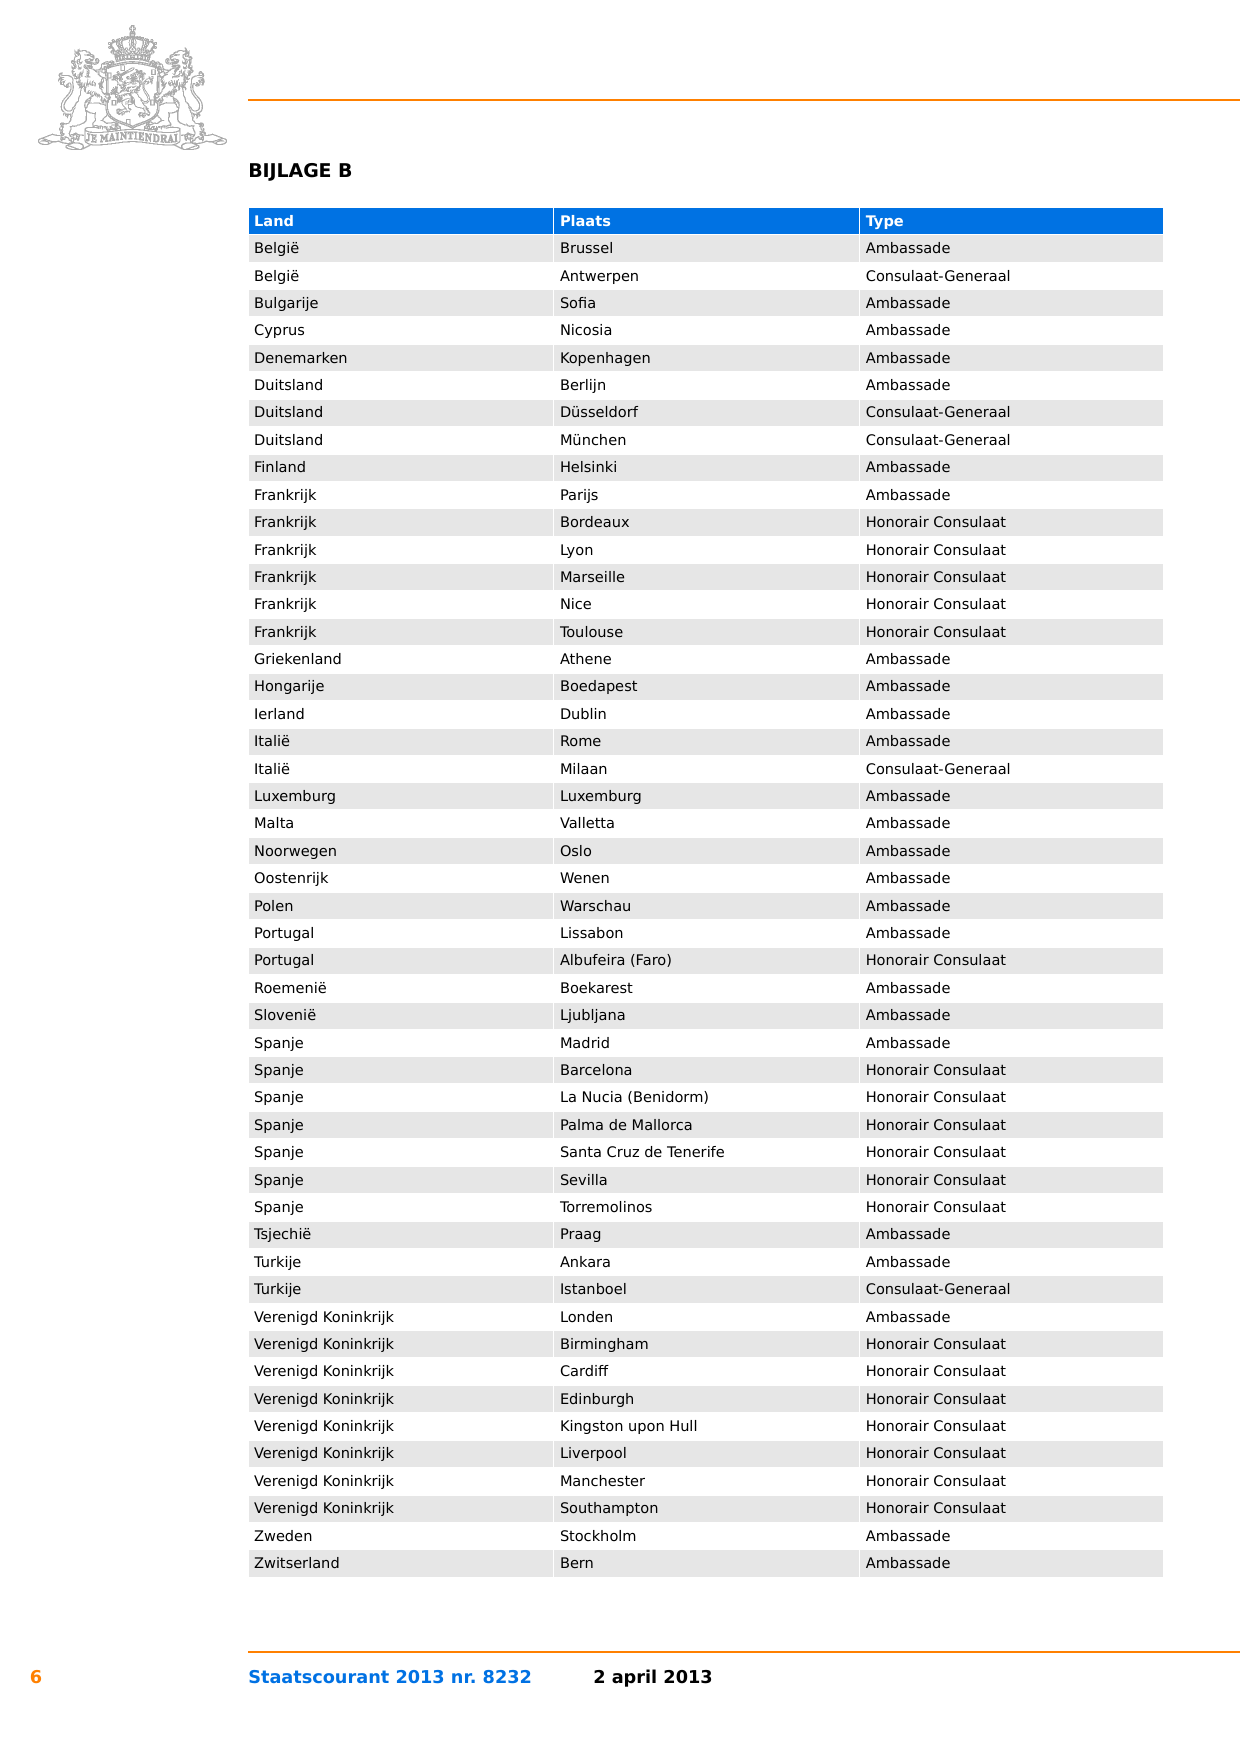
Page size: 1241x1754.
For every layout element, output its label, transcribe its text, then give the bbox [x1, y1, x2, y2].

table_cell Frankrijk [249, 619, 553, 645]
table_cell Praag [554, 1222, 859, 1248]
table_cell Southampton [554, 1496, 859, 1522]
table_cell Bulgarije [249, 290, 553, 316]
table_cell Ambassade [860, 1249, 1163, 1275]
table_cell Birmingham [554, 1331, 859, 1357]
table_cell Ambassade [860, 811, 1163, 837]
table_cell Zweden [249, 1523, 553, 1549]
table_cell Honorair Consulaat [860, 1441, 1163, 1467]
table_cell Consulaat-Generaal [860, 756, 1163, 782]
table_cell Cyprus [249, 318, 553, 344]
table_cell Finland [249, 455, 553, 481]
table_cell Frankrijk [249, 537, 553, 563]
table_cell Zwitserland [249, 1550, 553, 1577]
table_cell Denemarken [249, 345, 553, 371]
table_cell Bern [554, 1550, 859, 1577]
table_cell Honorair Consulaat [860, 619, 1163, 645]
table_cell Honorair Consulaat [860, 1359, 1163, 1385]
table_cell Slovenië [249, 1003, 553, 1029]
table_cell Helsinki [554, 455, 859, 481]
table_cell Ambassade [860, 920, 1163, 947]
table_cell Ambassade [860, 646, 1163, 673]
table_cell Noorwegen [249, 838, 553, 864]
table_cell Ambassade [860, 701, 1163, 727]
table_cell Spanje [249, 1057, 553, 1083]
table_cell Italië [249, 729, 553, 755]
table_cell Honorair Consulaat [860, 509, 1163, 536]
table_cell Spanje [249, 1194, 553, 1221]
table_cell Liverpool [554, 1441, 859, 1467]
table_cell Ambassade [860, 455, 1163, 481]
table_cell Antwerpen [554, 263, 859, 289]
table_cell Ambassade [860, 729, 1163, 755]
table_cell Ankara [554, 1249, 859, 1275]
table_cell Ambassade [860, 865, 1163, 892]
table_cell Honorair Consulaat [860, 537, 1163, 563]
table_cell Verenigd Koninkrijk [249, 1304, 553, 1330]
table_cell Ambassade [860, 372, 1163, 399]
table_cell Madrid [554, 1030, 859, 1056]
table_cell Portugal [249, 920, 553, 947]
table_cell Nice [554, 591, 859, 618]
table_cell Duitsland [249, 372, 553, 399]
table_cell Verenigd Koninkrijk [249, 1413, 553, 1440]
table_cell Ambassade [860, 318, 1163, 344]
picture [38, 25, 227, 150]
table_cell Milaan [554, 756, 859, 782]
table_cell Ambassade [860, 482, 1163, 508]
table_cell Düsseldorf [554, 400, 859, 426]
table_cell Sofia [554, 290, 859, 316]
table_cell Berlijn [554, 372, 859, 399]
table_cell Ambassade [860, 1222, 1163, 1248]
table_cell Marseille [554, 564, 859, 590]
table_cell Manchester [554, 1468, 859, 1494]
table_cell Edinburgh [554, 1386, 859, 1412]
table_cell België [249, 235, 553, 262]
table_cell Consulaat-Generaal [860, 400, 1163, 426]
table_cell Istanboel [554, 1276, 859, 1303]
table_header Plaats [554, 208, 859, 234]
table_cell Bordeaux [554, 509, 859, 536]
table_cell München [554, 427, 859, 453]
table_cell Honorair Consulaat [860, 1413, 1163, 1440]
table_cell Toulouse [554, 619, 859, 645]
table_cell Lyon [554, 537, 859, 563]
table_cell Honorair Consulaat [860, 1057, 1163, 1083]
table_cell Frankrijk [249, 482, 553, 508]
table_cell Spanje [249, 1139, 553, 1166]
table_cell Verenigd Koninkrijk [249, 1359, 553, 1385]
table_cell Hongarije [249, 674, 553, 700]
table_cell Lissabon [554, 920, 859, 947]
table_cell Portugal [249, 948, 553, 974]
table_cell Consulaat-Generaal [860, 1276, 1163, 1303]
table_cell Italië [249, 756, 553, 782]
table_cell Stockholm [554, 1523, 859, 1549]
table_cell België [249, 263, 553, 289]
table_cell Ambassade [860, 838, 1163, 864]
table_cell Ambassade [860, 783, 1163, 809]
table_cell Verenigd Koninkrijk [249, 1468, 553, 1494]
table_cell Honorair Consulaat [860, 591, 1163, 618]
table_cell Dublin [554, 701, 859, 727]
table_cell Sevilla [554, 1167, 859, 1193]
table_cell Ambassade [860, 1003, 1163, 1029]
table_cell Wenen [554, 865, 859, 892]
table_cell Verenigd Koninkrijk [249, 1331, 553, 1357]
table_cell Tsjechië [249, 1222, 553, 1248]
table_cell Luxemburg [249, 783, 553, 809]
table_cell Honorair Consulaat [860, 1167, 1163, 1193]
table_cell Ambassade [860, 1304, 1163, 1330]
table_cell Ljubljana [554, 1003, 859, 1029]
table_cell Honorair Consulaat [860, 1331, 1163, 1357]
table_cell Brussel [554, 235, 859, 262]
table_cell Verenigd Koninkrijk [249, 1386, 553, 1412]
table_cell Boedapest [554, 674, 859, 700]
table_cell Turkije [249, 1249, 553, 1275]
table_cell Albufeira (Faro) [554, 948, 859, 974]
table_cell Frankrijk [249, 509, 553, 536]
table_cell Frankrijk [249, 591, 553, 618]
table_cell Consulaat-Generaal [860, 263, 1163, 289]
table_cell Torremolinos [554, 1194, 859, 1221]
table_cell Parijs [554, 482, 859, 508]
table_cell Consulaat-Generaal [860, 427, 1163, 453]
table_cell Kingston upon Hull [554, 1413, 859, 1440]
table_cell Honorair Consulaat [860, 1139, 1163, 1166]
table_cell Honorair Consulaat [860, 1386, 1163, 1412]
table_cell Boekarest [554, 975, 859, 1001]
table_cell Ambassade [860, 975, 1163, 1001]
table_cell Valletta [554, 811, 859, 837]
table_cell Ambassade [860, 1030, 1163, 1056]
table_cell Ambassade [860, 345, 1163, 371]
table_header Land [249, 208, 553, 234]
table_cell Palma de Mallorca [554, 1112, 859, 1138]
table_cell Ambassade [860, 1550, 1163, 1577]
table_cell Spanje [249, 1167, 553, 1193]
table_cell Spanje [249, 1085, 553, 1111]
table_cell Santa Cruz de Tenerife [554, 1139, 859, 1166]
table_cell La Nucia (Benidorm) [554, 1085, 859, 1111]
table_cell Honorair Consulaat [860, 564, 1163, 590]
table_cell Ambassade [860, 1523, 1163, 1549]
table_cell Oostenrijk [249, 865, 553, 892]
table_cell Malta [249, 811, 553, 837]
table_cell Ambassade [860, 674, 1163, 700]
table_cell Honorair Consulaat [860, 1194, 1163, 1221]
table_cell Honorair Consulaat [860, 1085, 1163, 1111]
table_cell Ierland [249, 701, 553, 727]
table_cell Londen [554, 1304, 859, 1330]
table_cell Duitsland [249, 400, 553, 426]
table_cell Nicosia [554, 318, 859, 344]
table_cell Ambassade [860, 235, 1163, 262]
table_cell Verenigd Koninkrijk [249, 1441, 553, 1467]
table_cell Duitsland [249, 427, 553, 453]
table_cell Honorair Consulaat [860, 948, 1163, 974]
table_cell Ambassade [860, 290, 1163, 316]
table_cell Rome [554, 729, 859, 755]
table_cell Frankrijk [249, 564, 553, 590]
subtitle BIJLAGE B [248, 160, 1163, 182]
table_cell Ambassade [860, 893, 1163, 919]
table_cell Oslo [554, 838, 859, 864]
table_cell Turkije [249, 1276, 553, 1303]
table_cell Verenigd Koninkrijk [249, 1496, 553, 1522]
table_cell Polen [249, 893, 553, 919]
table_cell Spanje [249, 1112, 553, 1138]
table_cell Barcelona [554, 1057, 859, 1083]
table_cell Luxemburg [554, 783, 859, 809]
table_cell Spanje [249, 1030, 553, 1056]
table_cell Athene [554, 646, 859, 673]
table_cell Honorair Consulaat [860, 1112, 1163, 1138]
table_cell Honorair Consulaat [860, 1468, 1163, 1494]
table_header Type [860, 208, 1163, 234]
table_cell Roemenië [249, 975, 553, 1001]
table_cell Honorair Consulaat [860, 1496, 1163, 1522]
table_cell Cardiff [554, 1359, 859, 1385]
table_cell Griekenland [249, 646, 553, 673]
table_cell Warschau [554, 893, 859, 919]
table_cell Kopenhagen [554, 345, 859, 371]
